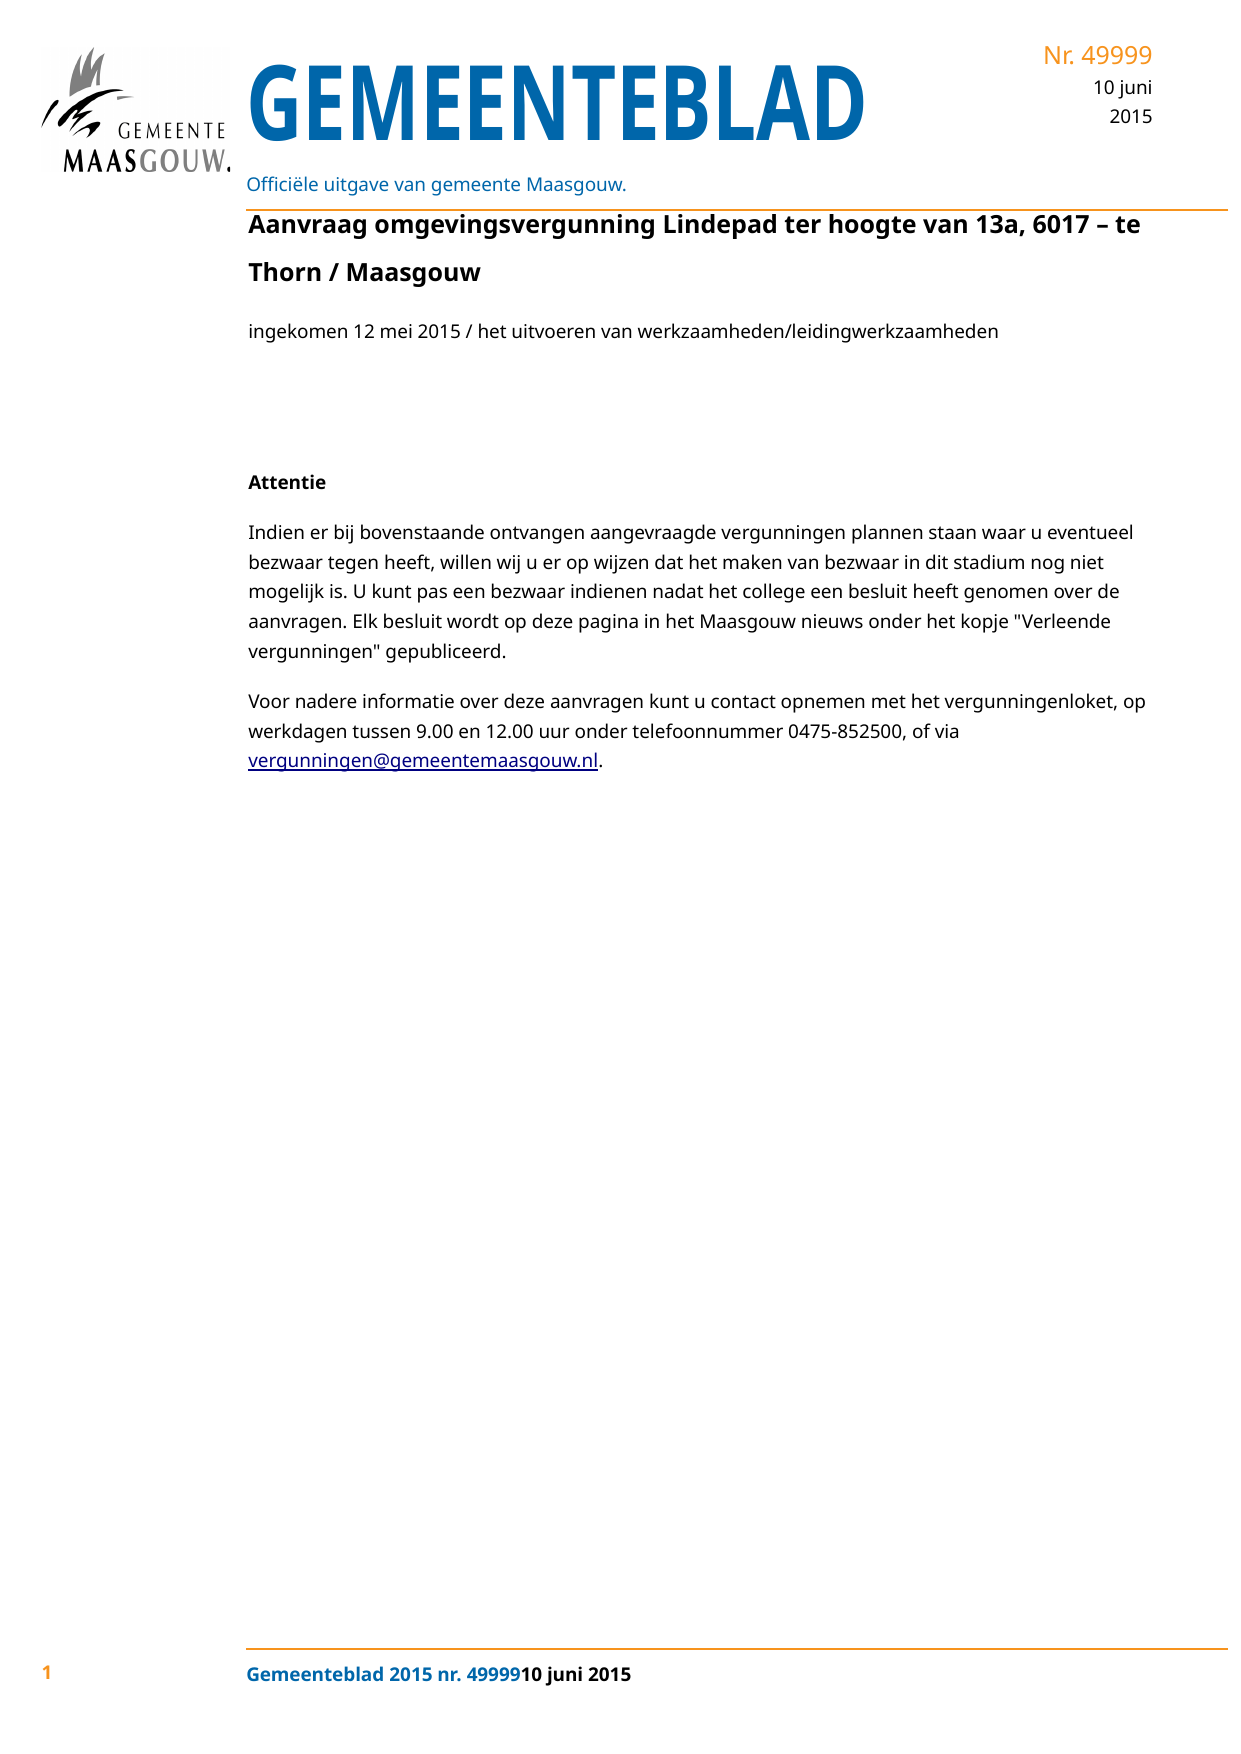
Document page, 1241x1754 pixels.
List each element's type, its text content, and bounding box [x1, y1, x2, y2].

text Voor nadere informatie over deze aanvragen kunt u contact opnemen met het vergunningenloket, op werkdagen tussen 9.00 en 12.00 uur onder telefoonnummer 0475-852500, of via vergunningen@gemeentemaasgouw.nl. [248, 688, 1152, 773]
text ingekomen 12 mei 2015 / het uitvoeren van werkzaamheden/leidingwerkzaamheden [248, 318, 1152, 344]
text Attentie [248, 469, 1152, 495]
picture [41, 47, 231, 172]
text Indien er bij bovenstaande ontvangen aangevraagde vergunningen plannen staan waar u eventueel bezwaar tegen heeft, willen wij u er op wijzen dat het maken van bezwaar in dit stadium nog niet mogelijk is. U kunt pas een bezwaar indienen nadat het college een besluit heeft genomen over de aanvragen. Elk besluit wordt op deze pagina in het Maasgouw nieuws onder het kopje "Verleende vergunningen" gepubliceerd. [248, 519, 1152, 664]
text Aanvraag omgevingsvergunning Lindepad ter hoogte van 13a, 6017 – te Thorn / Maasgouw [248, 211, 1152, 288]
